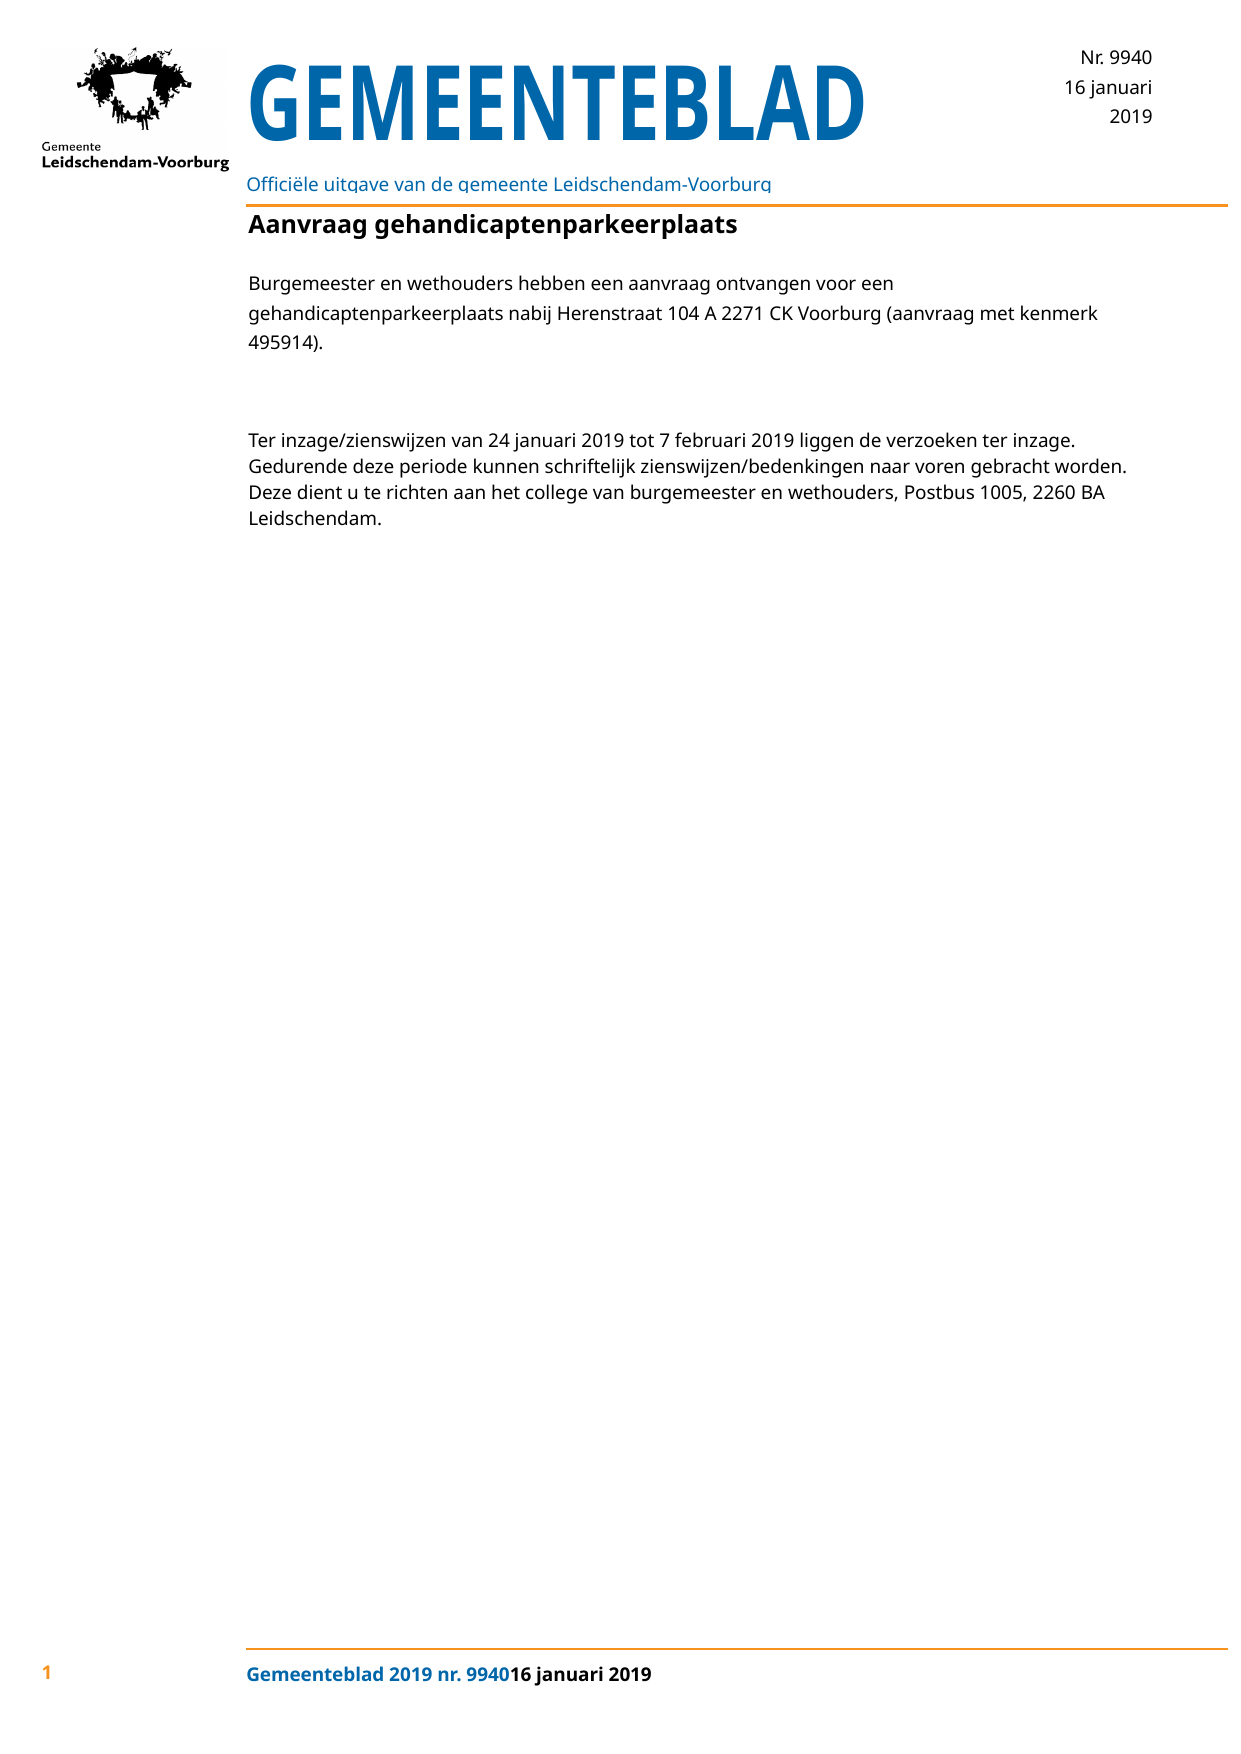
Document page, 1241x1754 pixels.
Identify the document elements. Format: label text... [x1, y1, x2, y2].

picture [41, 47, 231, 172]
text Ter inzage/zienswijzen van 24 januari 2019 tot 7 februari 2019 liggen de verzoeken ter inzage. Gedurende deze periode kunnen schriftelijk zienswijzen/bedenkingen naar voren gebracht worden. Deze dient u te richten aan het college van burgemeester en wethouders, Postbus 1005, 2260 BA Leidschendam. [248, 428, 1152, 531]
text Burgemeester en wethouders hebben een aanvraag ontvangen voor een gehandicaptenparkeerplaats nabij Herenstraat 104 A 2271 CK Voorburg (aanvraag met kenmerk 495914). [248, 270, 1152, 355]
text Aanvraag gehandicaptenparkeerplaats [248, 207, 1152, 241]
